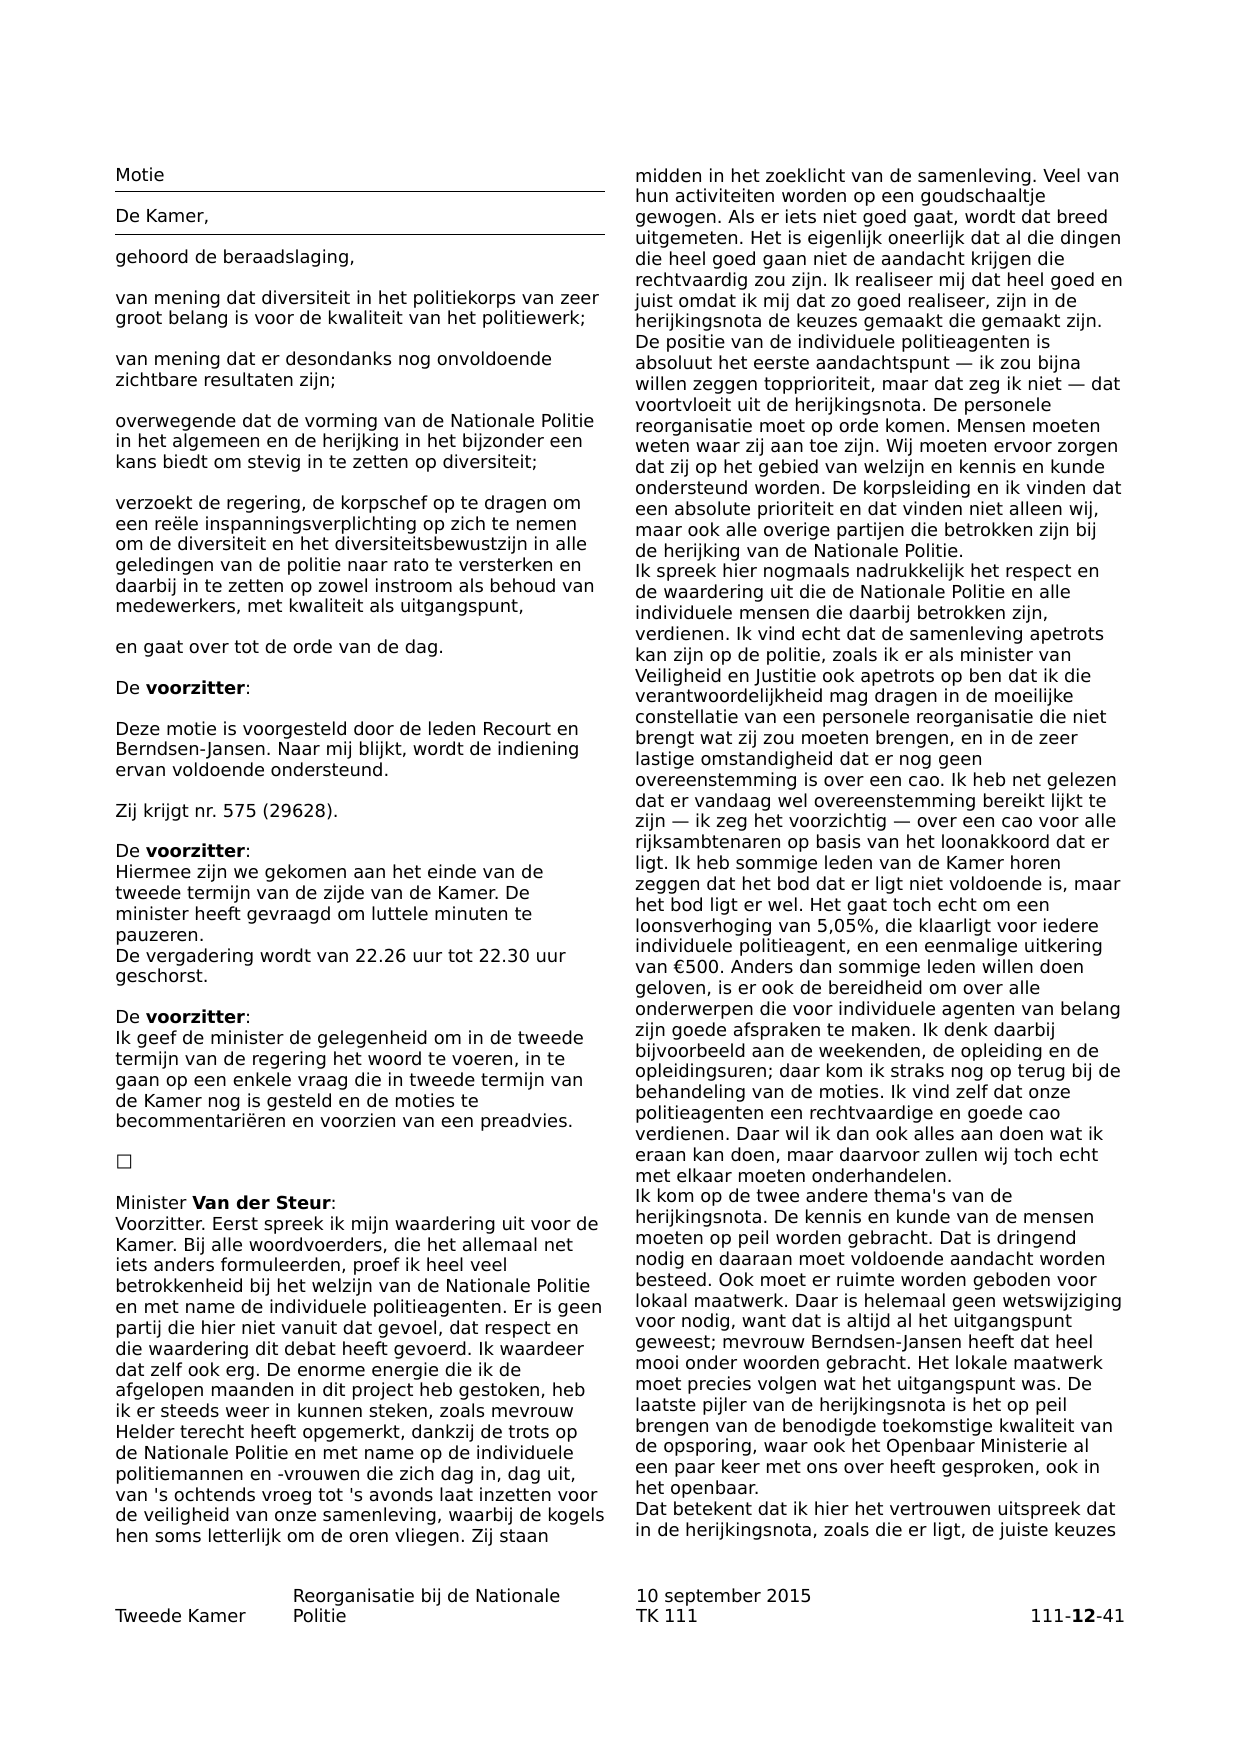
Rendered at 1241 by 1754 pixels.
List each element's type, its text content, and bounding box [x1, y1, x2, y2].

text De voorzitter: [115, 1007, 605, 1028]
text De voorzitter: [115, 841, 605, 862]
text van mening dat er desondanks nog onvoldoende zichtbare resultaten zijn; [115, 349, 605, 390]
text De vergadering wordt van 22.26 uur tot 22.30 uur geschorst. [115, 945, 605, 987]
text Hiermee zijn we gekomen aan het einde van de tweede termijn van de zijde van de Kamer. De minister heeft gevraagd om luttele minuten te pauzeren. [115, 862, 605, 945]
text Ik kom op de twee andere thema's van de herijkingsnota. De kennis en kunde van de mensen moeten op peil worden gebracht. Dat is dringend nodig en daaraan moet voldoende aandacht worden besteed. Ook moet er ruimte worden geboden voor lokaal maatwerk. Daar is helemaal geen wetswijziging voor nodig, want dat is altijd al het uitgangspunt geweest; mevrouw Berndsen-Jansen heeft dat heel mooi onder woorden gebracht. Het lokale maatwerk moet precies volgen wat het uitgangspunt was. De laatste pijler van de herijkingsnota is het op peil brengen van de benodigde toekomstige kwaliteit van de opsporing, waar ook het Openbaar Ministerie al een paar keer met ons over heeft gesproken, ook in het openbaar. [635, 1186, 1125, 1499]
text Deze motie is voorgesteld door de leden Recourt en Berndsen-Jansen. Naar mij blijkt, wordt de indiening ervan voldoende ondersteund. [115, 718, 605, 781]
text overwegende dat de vorming van de Nationale Politie in het algemeen en de herijking in het bijzonder een kans biedt om stevig in te zetten op diversiteit; [115, 410, 605, 473]
text en gaat over tot de orde van de dag. [115, 637, 605, 658]
text Voorzitter. Eerst spreek ik mijn waardering uit voor de Kamer. Bij alle woordvoerders, die het allemaal net iets anders formuleerden, proef ik heel veel betrokkenheid bij het welzijn van de Nationale Politie en met name de individuele politieagenten. Er is geen partij die hier niet vanuit dat gevoel, dat respect en die waardering dit debat heeft gevoerd. Ik waardeer dat zelf ook erg. De enorme energie die ik de afgelopen maanden in dit project heb gestoken, heb ik er steeds weer in kunnen steken, zoals mevrouw Helder terecht heeft opgemerkt, dankzij de trots op de Nationale Politie en met name op de individuele politiemannen en -vrouwen die zich dag in, dag uit, van 's ochtends vroeg tot 's avonds laat inzetten voor de veiligheid van onze samenleving, waarbij de kogels hen soms letterlijk om de oren vliegen. Zij staan [115, 1213, 605, 1547]
text van mening dat diversiteit in het politiekorps van zeer groot belang is voor de kwaliteit van het politiewerk; [115, 287, 605, 329]
text Motie [115, 165, 605, 186]
text gehoord de beraadslaging, [115, 247, 605, 267]
text Ik geef de minister de gelegenheid om in de tweede termijn van de regering het woord te voeren, in te gaan op een enkele vraag die in tweede termijn van de Kamer nog is gesteld en de moties te becommentariëren en voorzien van een preadvies. [115, 1028, 605, 1132]
text Dat betekent dat ik hier het vertrouwen uitspreek dat in de herijkingsnota, zoals die er ligt, de juiste keuzes [635, 1499, 1125, 1540]
text verzoekt de regering, de korpschef op te dragen om een reële inspanningsverplichting op zich te nemen om de diversiteit en het diversiteitsbewustzijn in alle geledingen van de politie naar rato te versterken en daarbij in te zetten op zowel instroom als behoud van medewerkers, met kwaliteit als uitgangspunt, [115, 493, 605, 617]
text Minister Van der Steur: [115, 1193, 605, 1213]
text ⬜ [115, 1152, 605, 1173]
text Ik spreek hier nogmaals nadrukkelijk het respect en de waardering uit die de Nationale Politie en alle individuele mensen die daarbij betrokken zijn, verdienen. Ik vind echt dat de samenleving apetrots kan zijn op de politie, zoals ik er als minister van Veiligheid en Justitie ook apetrots op ben dat ik die verantwoordelijkheid mag dragen in de moeilijke constellatie van een personele reorganisatie die niet brengt wat zij zou moeten brengen, en in de zeer lastige omstandigheid dat er nog geen overeenstemming is over een cao. Ik heb net gelezen dat er vandaag wel overeenstemming bereikt lijkt te zijn — ik zeg het voorzichtig — over een cao voor alle rijksambtenaren op basis van het loonakkoord dat er ligt. Ik heb sommige leden van de Kamer horen zeggen dat het bod dat er ligt niet voldoende is, maar het bod ligt er wel. Het gaat toch echt om een loonsverhoging van 5,05%, die klaarligt voor iedere individuele politieagent, en een eenmalige uitkering van €500. Anders dan sommige leden willen doen geloven, is er ook de bereidheid om over alle onderwerpen die voor individuele agenten van belang zijn goede afspraken te maken. Ik denk daarbij bijvoorbeeld aan de weekenden, de opleiding en de opleidingsuren; daar kom ik straks nog op terug bij de behandeling van de moties. Ik vind zelf dat onze politieagenten een rechtvaardige en goede cao verdienen. Daar wil ik dan ook alles aan doen wat ik eraan kan doen, maar daarvoor zullen wij toch echt met elkaar moeten onderhandelen. [635, 561, 1125, 1186]
text De voorzitter: [115, 678, 605, 698]
text De Kamer, [115, 206, 605, 227]
text Zij krijgt nr. 575 (29628). [115, 801, 605, 821]
text midden in het zoeklicht van de samenleving. Veel van hun activiteiten worden op een goudschaaltje gewogen. Als er iets niet goed gaat, wordt dat breed uitgemeten. Het is eigenlijk oneerlijk dat al die dingen die heel goed gaan niet de aandacht krijgen die rechtvaardig zou zijn. Ik realiseer mij dat heel goed en juist omdat ik mij dat zo goed realiseer, zijn in de herijkingsnota de keuzes gemaakt die gemaakt zijn. De positie van de individuele politieagenten is absoluut het eerste aandachtspunt — ik zou bijna willen zeggen topprioriteit, maar dat zeg ik niet — dat voortvloeit uit de herijkingsnota. De personele reorganisatie moet op orde komen. Mensen moeten weten waar zij aan toe zijn. Wij moeten ervoor zorgen dat zij op het gebied van welzijn en kennis en kunde ondersteund worden. De korpsleiding en ik vinden dat een absolute prioriteit en dat vinden niet alleen wij, maar ook alle overige partijen die betrokken zijn bij de herijking van de Nationale Politie. [635, 165, 1125, 561]
